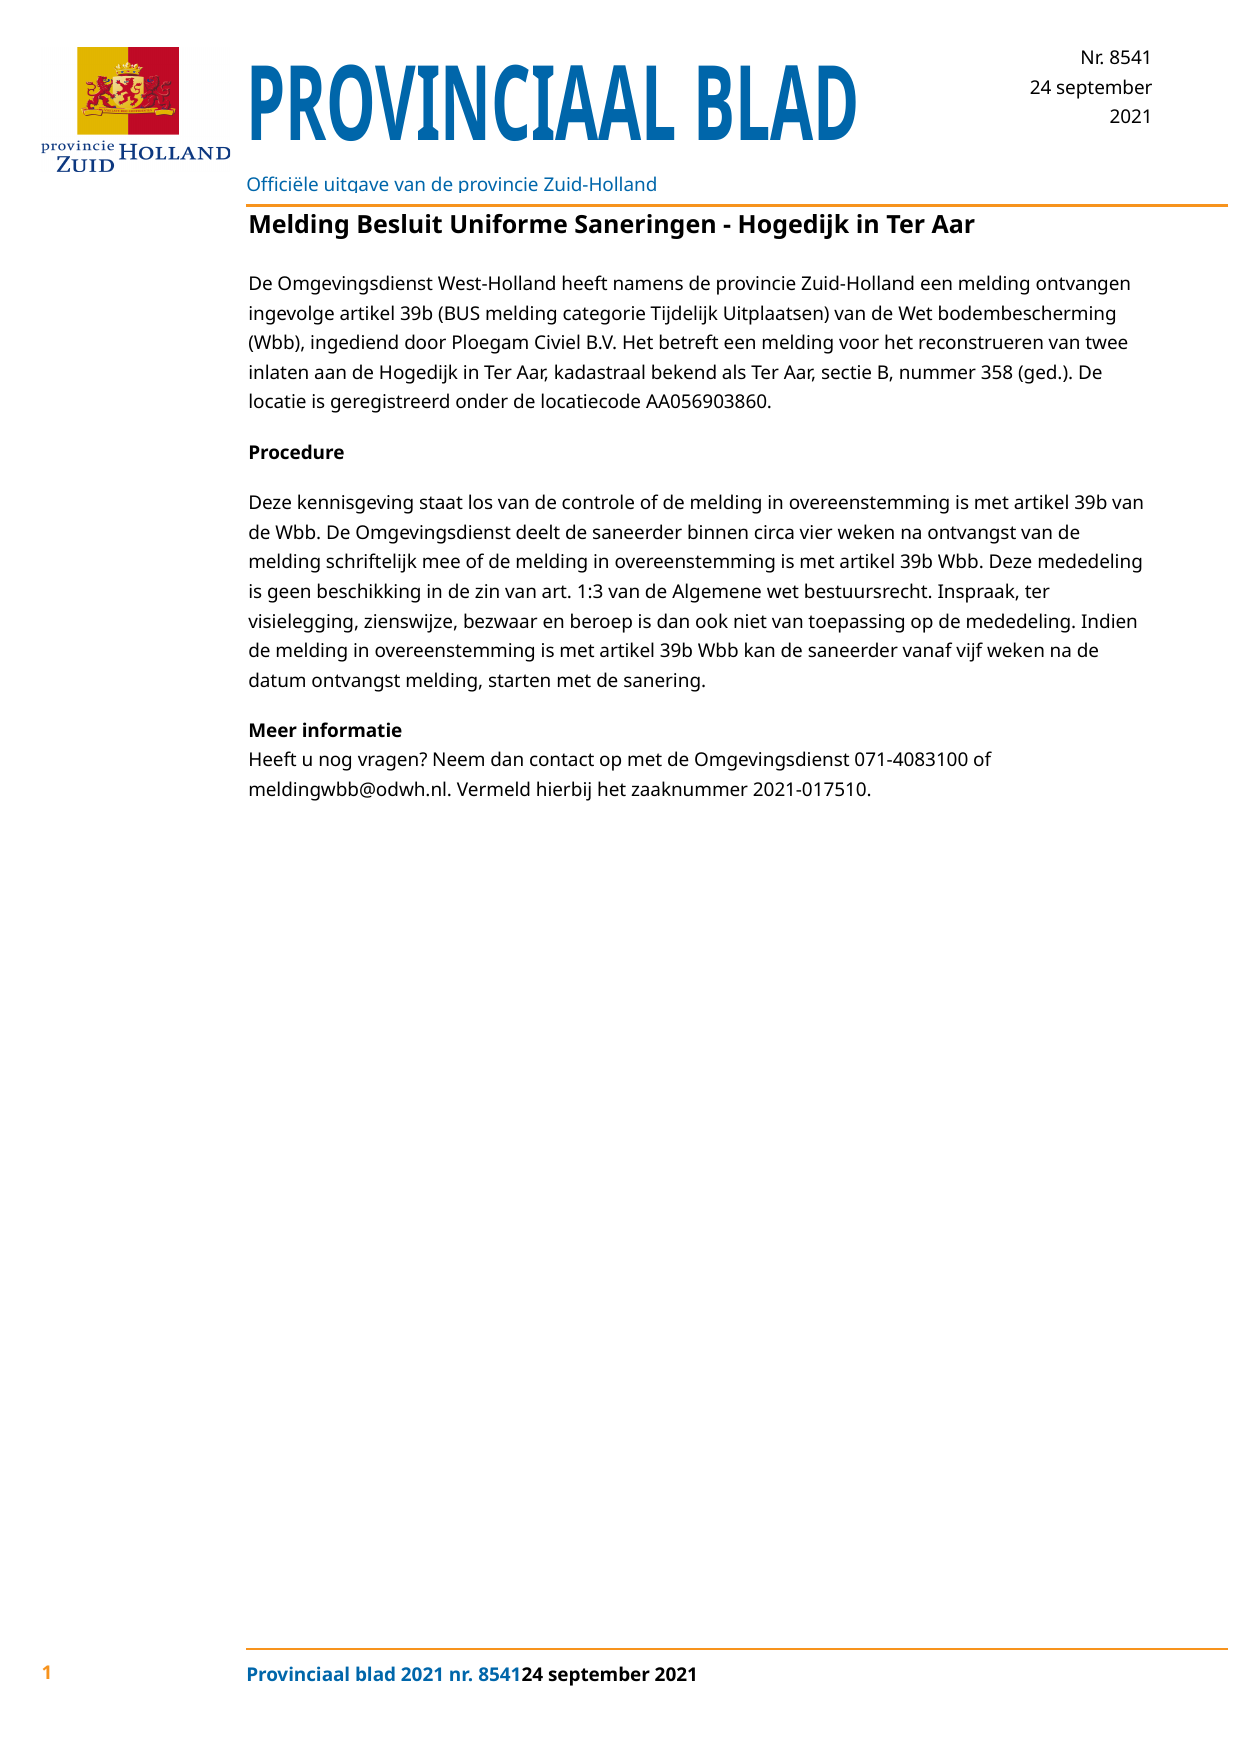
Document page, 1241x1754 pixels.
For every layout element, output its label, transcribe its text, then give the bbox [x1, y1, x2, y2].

table_header Meer informatie [248, 718, 1152, 743]
picture [41, 47, 231, 172]
text De Omgevingsdienst West-Holland heeft namens de provincie Zuid-Holland een melding ontvangen ingevolge artikel 39b (BUS melding categorie Tijdelijk Uitplaatsen) van de Wet bodembescherming (Wbb), ingediend door Ploegam Civiel B.V. Het betreft een melding voor het reconstrueren van twee inlaten aan de Hogedijk in Ter Aar, kadastraal bekend als Ter Aar, sectie B, nummer 358 (ged.). De locatie is geregistreerd onder de locatiecode AA056903860. [248, 270, 1152, 414]
text Procedure [248, 439, 1152, 465]
text Heeft u nog vragen? Neem dan contact op met de Omgevingsdienst 071-4083100 of meldingwbb@odwh.nl. Vermeld hierbij het zaaknummer 2021-017510. [248, 746, 1152, 802]
text Melding Besluit Uniforme Saneringen - Hogedijk in Ter Aar [248, 207, 1152, 241]
text Deze kennisgeving staat los van de controle of de melding in overeenstemming is met artikel 39b van de Wbb. De Omgevingsdienst deelt de saneerder binnen circa vier weken na ontvangst van de melding schriftelijk mee of de melding in overeenstemming is met artikel 39b Wbb. Deze mededeling is geen beschikking in de zin van art. 1:3 van de Algemene wet bestuursrecht. Inspraak, ter visielegging, zienswijze, bezwaar en beroep is dan ook niet van toepassing op de mededeling. Indien de melding in overeenstemming is met artikel 39b Wbb kan de saneerder vanaf vijf weken na de datum ontvangst melding, starten met de sanering. [248, 489, 1152, 693]
